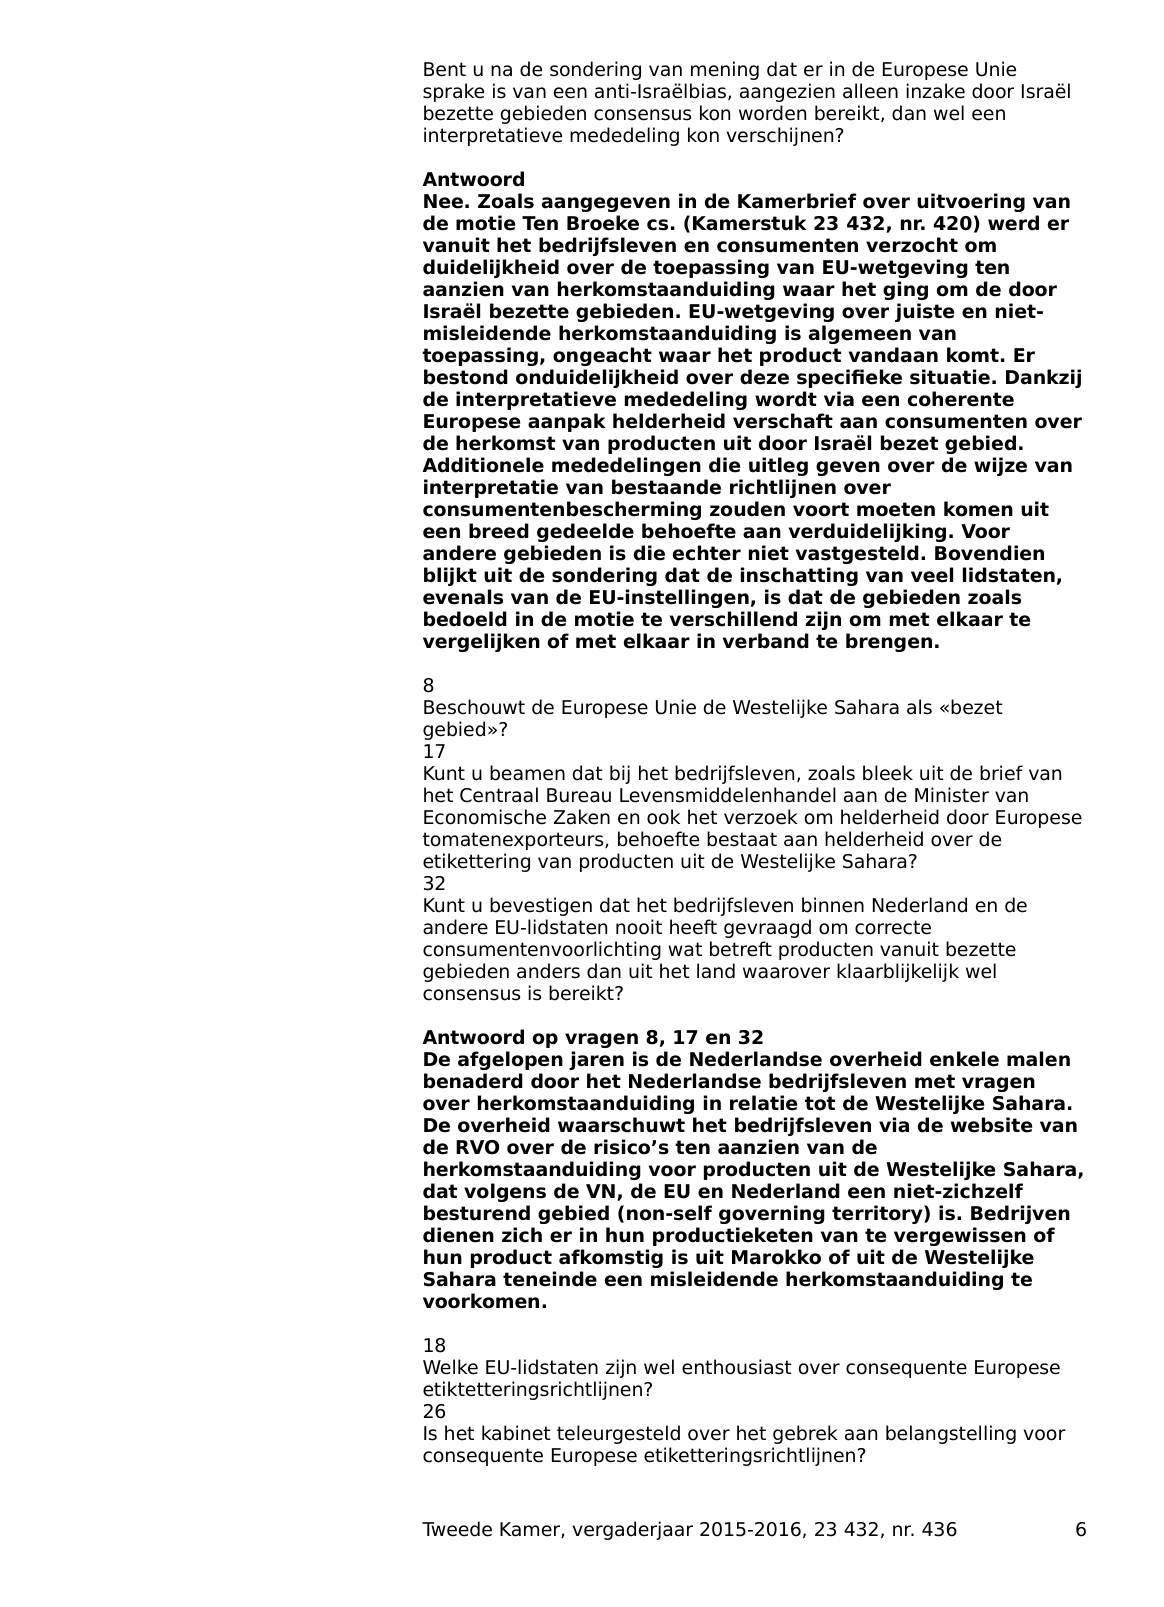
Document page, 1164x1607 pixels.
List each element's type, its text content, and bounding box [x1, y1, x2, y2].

text Bent u na de sondering van mening dat er in de Europese Unie sprake is van een anti-Israëlbias, aangezien alleen inzake door Israël bezette gebieden consensus kon worden bereikt, dan wel een interpretatieve mededeling kon verschijnen? [422, 59, 1087, 147]
text Additionele mededelingen die uitleg geven over de wijze van interpretatie van bestaande richtlijnen over consumentenbescherming zouden voort moeten komen uit een breed gedeelde behoefte aan verduidelijking. Voor andere gebieden is die echter niet vastgesteld. Bovendien blijkt uit de sondering dat de inschatting van veel lidstaten, evenals van de EU-instellingen, is dat de gebieden zoals bedoeld in de motie te verschillend zijn om met elkaar te vergelijken of met elkaar in verband te brengen. [422, 455, 1087, 653]
text Welke EU-lidstaten zijn wel enthousiast over consequente Europese etiktetteringsrichtlijnen? [422, 1357, 1087, 1401]
text Antwoord [422, 169, 1087, 191]
text Kunt u beamen dat bij het bedrijfsleven, zoals bleek uit de brief van het Centraal Bureau Levensmiddelenhandel aan de Minister van Economische Zaken en ook het verzoek om helderheid door Europese tomatenexporteurs, behoefte bestaat aan helderheid over de etikettering van producten uit de Westelijke Sahara? [422, 763, 1087, 873]
text Nee. Zoals aangegeven in de Kamerbrief over uitvoering van de motie Ten Broeke cs. (Kamerstuk 23 432, nr. 420) werd er vanuit het bedrijfsleven en consumenten verzocht om duidelijkheid over de toepassing van EU-wetgeving ten aanzien van herkomstaanduiding waar het ging om de door Israël bezette gebieden. EU-wetgeving over juiste en niet- misleidende herkomstaanduiding is algemeen van toepassing, ongeacht waar het product vandaan komt. Er bestond onduidelijkheid over deze specifieke situatie. Dankzij de interpretatieve mededeling wordt via een coherente Europese aanpak helderheid verschaft aan consumenten over de herkomst van producten uit door Israël bezet gebied. [422, 191, 1087, 455]
text 26 [422, 1401, 1087, 1423]
text Is het kabinet teleurgesteld over het gebrek aan belangstelling voor consequente Europese etiketteringsrichtlijnen? [422, 1423, 1087, 1467]
text Antwoord op vragen 8, 17 en 32 [422, 1027, 1087, 1049]
text Beschouwt de Europese Unie de Westelijke Sahara als «bezet gebied»? [422, 697, 1087, 741]
text 32 [422, 873, 1087, 895]
text 17 [422, 741, 1087, 763]
text De afgelopen jaren is de Nederlandse overheid enkele malen benaderd door het Nederlandse bedrijfsleven met vragen over herkomstaanduiding in relatie tot de Westelijke Sahara. De overheid waarschuwt het bedrijfsleven via de website van de RVO over de risico’s ten aanzien van de herkomstaanduiding voor producten uit de Westelijke Sahara, dat volgens de VN, de EU en Nederland een niet-zichzelf besturend gebied (non-self governing territory) is. Bedrijven dienen zich er in hun productieketen van te vergewissen of hun product afkomstig is uit Marokko of uit de Westelijke Sahara teneinde een misleidende herkomstaanduiding te voorkomen. [422, 1049, 1087, 1312]
text 8 [422, 675, 1087, 697]
text Kunt u bevestigen dat het bedrijfsleven binnen Nederland en de andere EU-lidstaten nooit heeft gevraagd om correcte consumentenvoorlichting wat betreft producten vanuit bezette gebieden anders dan uit het land waarover klaarblijkelijk wel consensus is bereikt? [422, 895, 1087, 1004]
text 18 [422, 1335, 1087, 1357]
